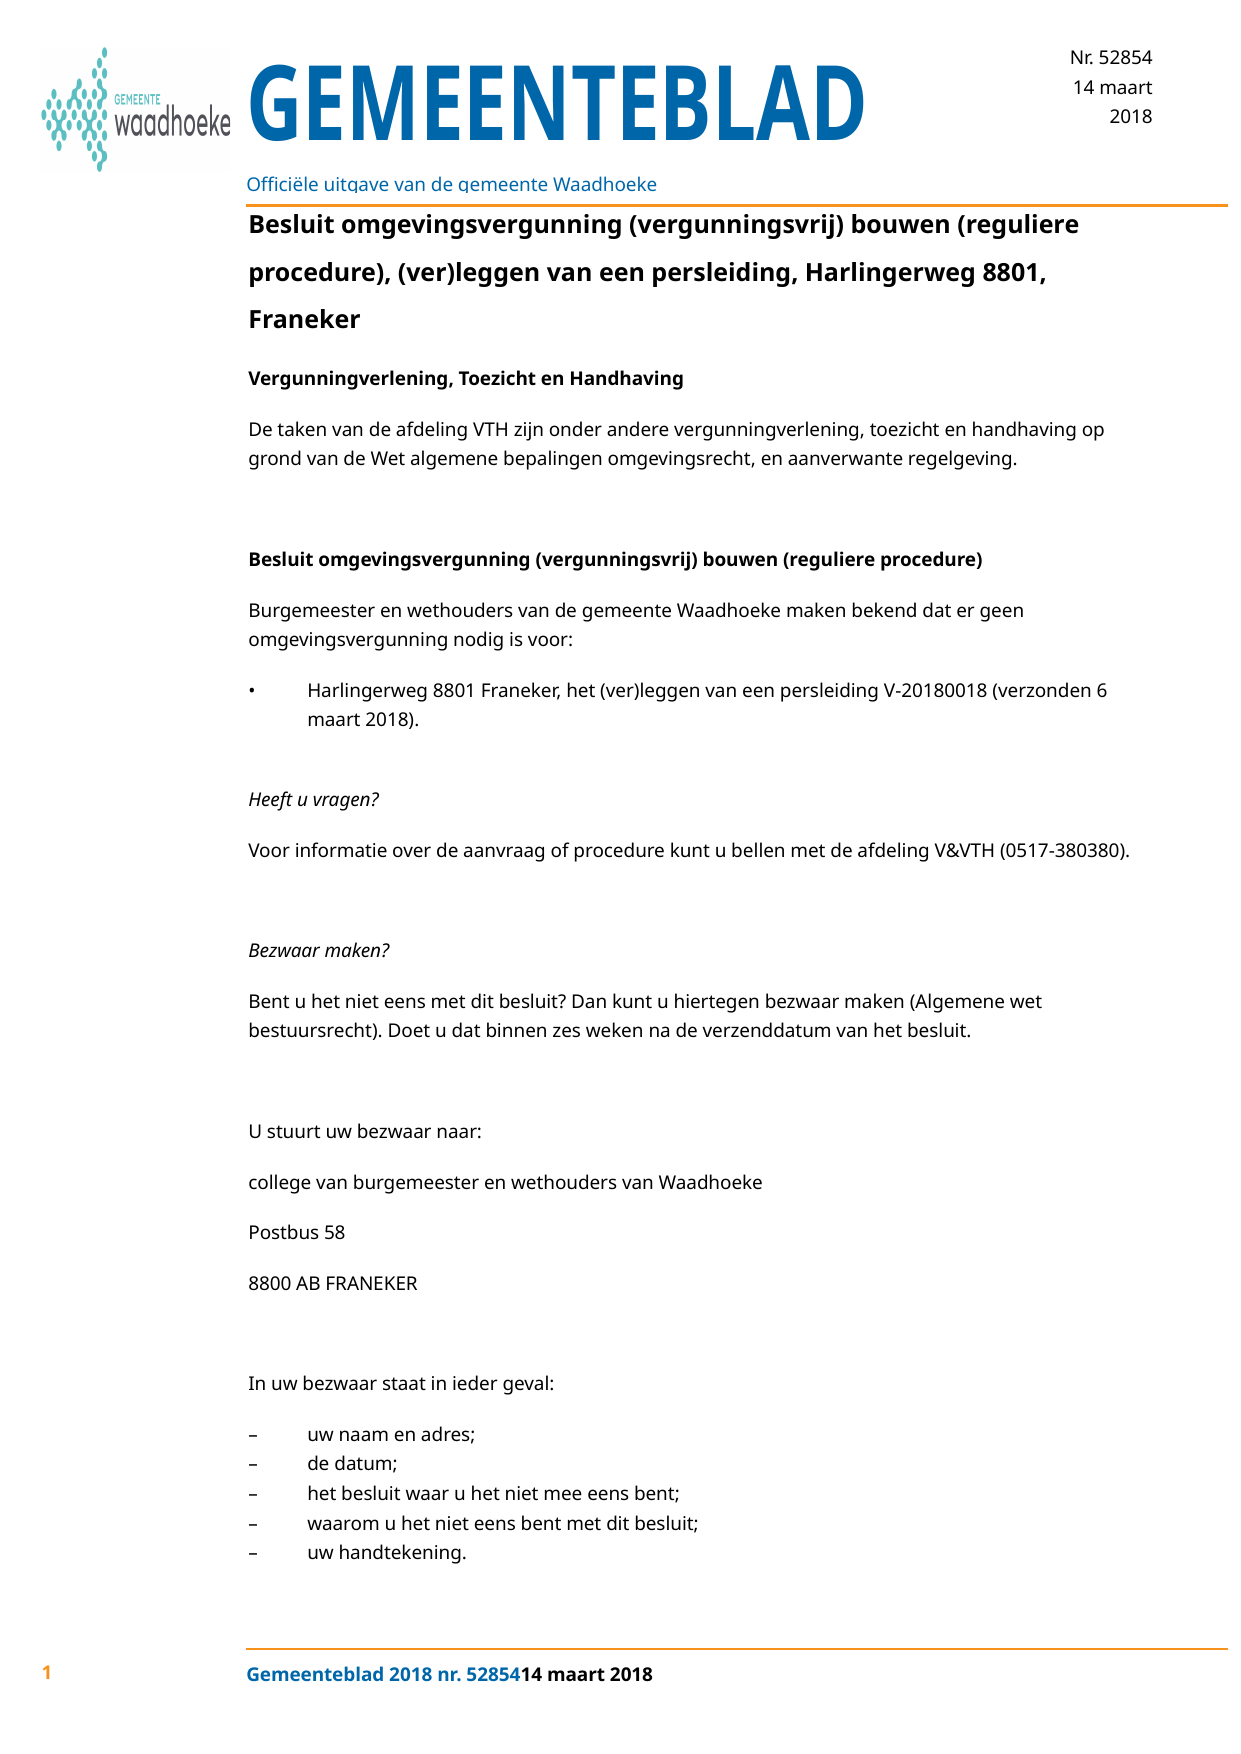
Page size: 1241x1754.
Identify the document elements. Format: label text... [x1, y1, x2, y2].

text Besluit omgevingsvergunning (vergunningsvrij) bouwen (reguliere procedure) [248, 546, 1152, 572]
list Harlingerweg 8801 Franeker, het (ver)leggen van een persleiding V-20180018 (verzonden 6 maart 2018). [248, 677, 1152, 732]
list het besluit waar u het niet mee eens bent; [248, 1480, 1152, 1506]
text U stuurt uw bezwaar naar: [248, 1118, 1152, 1144]
list uw handtekening. [248, 1539, 1152, 1565]
text 8800 AB FRANEKER [248, 1270, 1152, 1295]
text Bezwaar maken? [248, 938, 1152, 963]
text Besluit omgevingsvergunning (vergunningsvrij) bouwen (reguliere procedure), (ver)leggen van een persleiding, Harlingerweg 8801, Franeker [248, 207, 1152, 336]
list de datum; [248, 1451, 1152, 1476]
text De taken van de afdeling VTH zijn onder andere vergunningverlening, toezicht en handhaving op grond van de Wet algemene bepalingen omgevingsrecht, en aanverwante regelgeving. [248, 416, 1152, 471]
text college van burgemeester en wethouders van Waadhoeke [248, 1169, 1152, 1194]
text Heeft u vragen? [248, 786, 1152, 812]
text Bent u het niet eens met dit besluit? Dan kunt u hiertegen bezwaar maken (Algemene wet bestuursrecht). Doet u dat binnen zes weken na de verzenddatum van het besluit. [248, 988, 1152, 1043]
text Voor informatie over de aanvraag of procedure kunt u bellen met de afdeling V&VTH (0517-380380). [248, 837, 1152, 862]
text In uw bezwaar staat in ieder geval: [248, 1371, 1152, 1396]
text Burgemeester en wethouders van de gemeente Waadhoeke maken bekend dat er geen omgevingsvergunning nodig is voor: [248, 597, 1152, 652]
text Postbus 58 [248, 1219, 1152, 1245]
list waarom u het niet eens bent met dit besluit; [248, 1510, 1152, 1535]
list uw naam en adres; [248, 1421, 1152, 1447]
picture [41, 47, 231, 172]
text Vergunningverlening, Toezicht en Handhaving [248, 366, 1152, 391]
